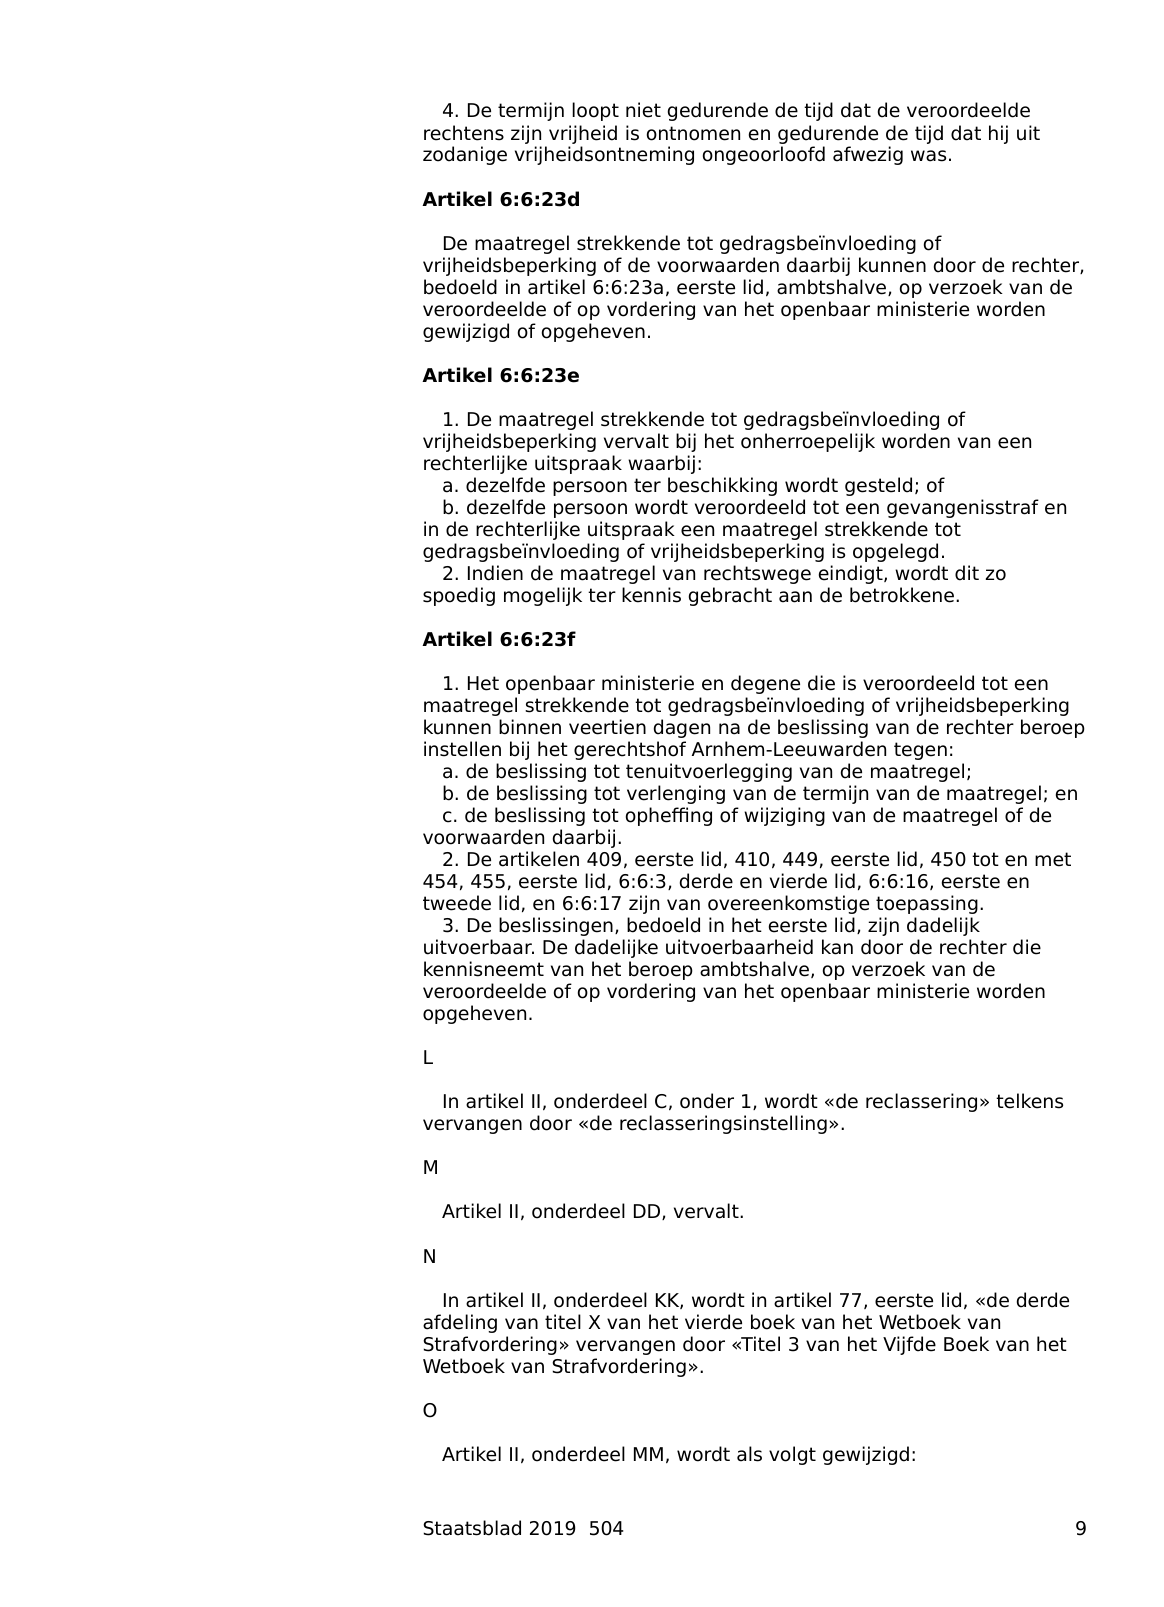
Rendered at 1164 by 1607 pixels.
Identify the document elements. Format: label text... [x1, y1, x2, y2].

subtitle Artikel 6:6:23f [422, 629, 1087, 651]
text 2. De artikelen 409, eerste lid, 410, 449, eerste lid, 450 tot en met 454, 455, eerste lid, 6:6:3, derde en vierde lid, 6:6:16, eerste en tweede lid, en 6:6:17 zijn van overeenkomstige toepassing. [422, 849, 1087, 915]
text 3. De beslissingen, bedoeld in het eerste lid, zijn dadelijk uitvoerbaar. De dadelijke uitvoerbaarheid kan door de rechter die kennisneemt van het beroep ambtshalve, op verzoek van de veroordeelde of op vordering van het openbaar ministerie worden opgeheven. [422, 915, 1087, 1025]
text In artikel II, onderdeel KK, wordt in artikel 77, eerste lid, «de derde afdeling van titel X van het vierde boek van het Wetboek van Strafvordering» vervangen door «Titel 3 van het Vijfde Boek van het Wetboek van Strafvordering». [422, 1290, 1087, 1378]
text b. dezelfde persoon wordt veroordeeld tot een gevangenisstraf en in de rechterlijke uitspraak een maatregel strekkende tot gedragsbeïnvloeding of vrijheidsbeperking is opgelegd. [422, 497, 1087, 563]
text 2. Indien de maatregel van rechtswege eindigt, wordt dit zo spoedig mogelijk ter kennis gebracht aan de betrokkene. [422, 563, 1087, 607]
text In artikel II, onderdeel C, onder 1, wordt «de reclassering» telkens vervangen door «de reclasseringsinstelling». [422, 1091, 1087, 1135]
text N [422, 1246, 1087, 1268]
text O [422, 1400, 1087, 1422]
subtitle Artikel 6:6:23e [422, 365, 1087, 387]
text 1. De maatregel strekkende tot gedragsbeïnvloeding of vrijheidsbeperking vervalt bij het onherroepelijk worden van een rechterlijke uitspraak waarbij: [422, 409, 1087, 475]
text L [422, 1047, 1087, 1069]
text a. de beslissing tot tenuitvoerlegging van de maatregel; [422, 761, 1087, 783]
text Artikel II, onderdeel DD, vervalt. [422, 1201, 1087, 1223]
text b. de beslissing tot verlenging van de termijn van de maatregel; en [422, 783, 1087, 805]
text M [422, 1157, 1087, 1179]
text Artikel II, onderdeel MM, wordt als volgt gewijzigd: [422, 1444, 1087, 1466]
text De maatregel strekkende tot gedragsbeïnvloeding of vrijheidsbeperking of de voorwaarden daarbij kunnen door de rechter, bedoeld in artikel 6:6:23a, eerste lid, ambtshalve, op verzoek van de veroordeelde of op vordering van het openbaar ministerie worden gewijzigd of opgeheven. [422, 233, 1087, 343]
text c. de beslissing tot opheffing of wijziging van de maatregel of de voorwaarden daarbij. [422, 805, 1087, 849]
text 1. Het openbaar ministerie en degene die is veroordeeld tot een maatregel strekkende tot gedragsbeïnvloeding of vrijheidsbeperking kunnen binnen veertien dagen na de beslissing van de rechter beroep instellen bij het gerechtshof Arnhem-Leeuwarden tegen: [422, 673, 1087, 761]
text a. dezelfde persoon ter beschikking wordt gesteld; of [422, 475, 1087, 497]
text 4. De termijn loopt niet gedurende de tijd dat de veroordeelde rechtens zijn vrijheid is ontnomen en gedurende de tijd dat hij uit zodanige vrijheidsontneming ongeoorloofd afwezig was. [422, 100, 1087, 166]
subtitle Artikel 6:6:23d [422, 188, 1087, 211]
